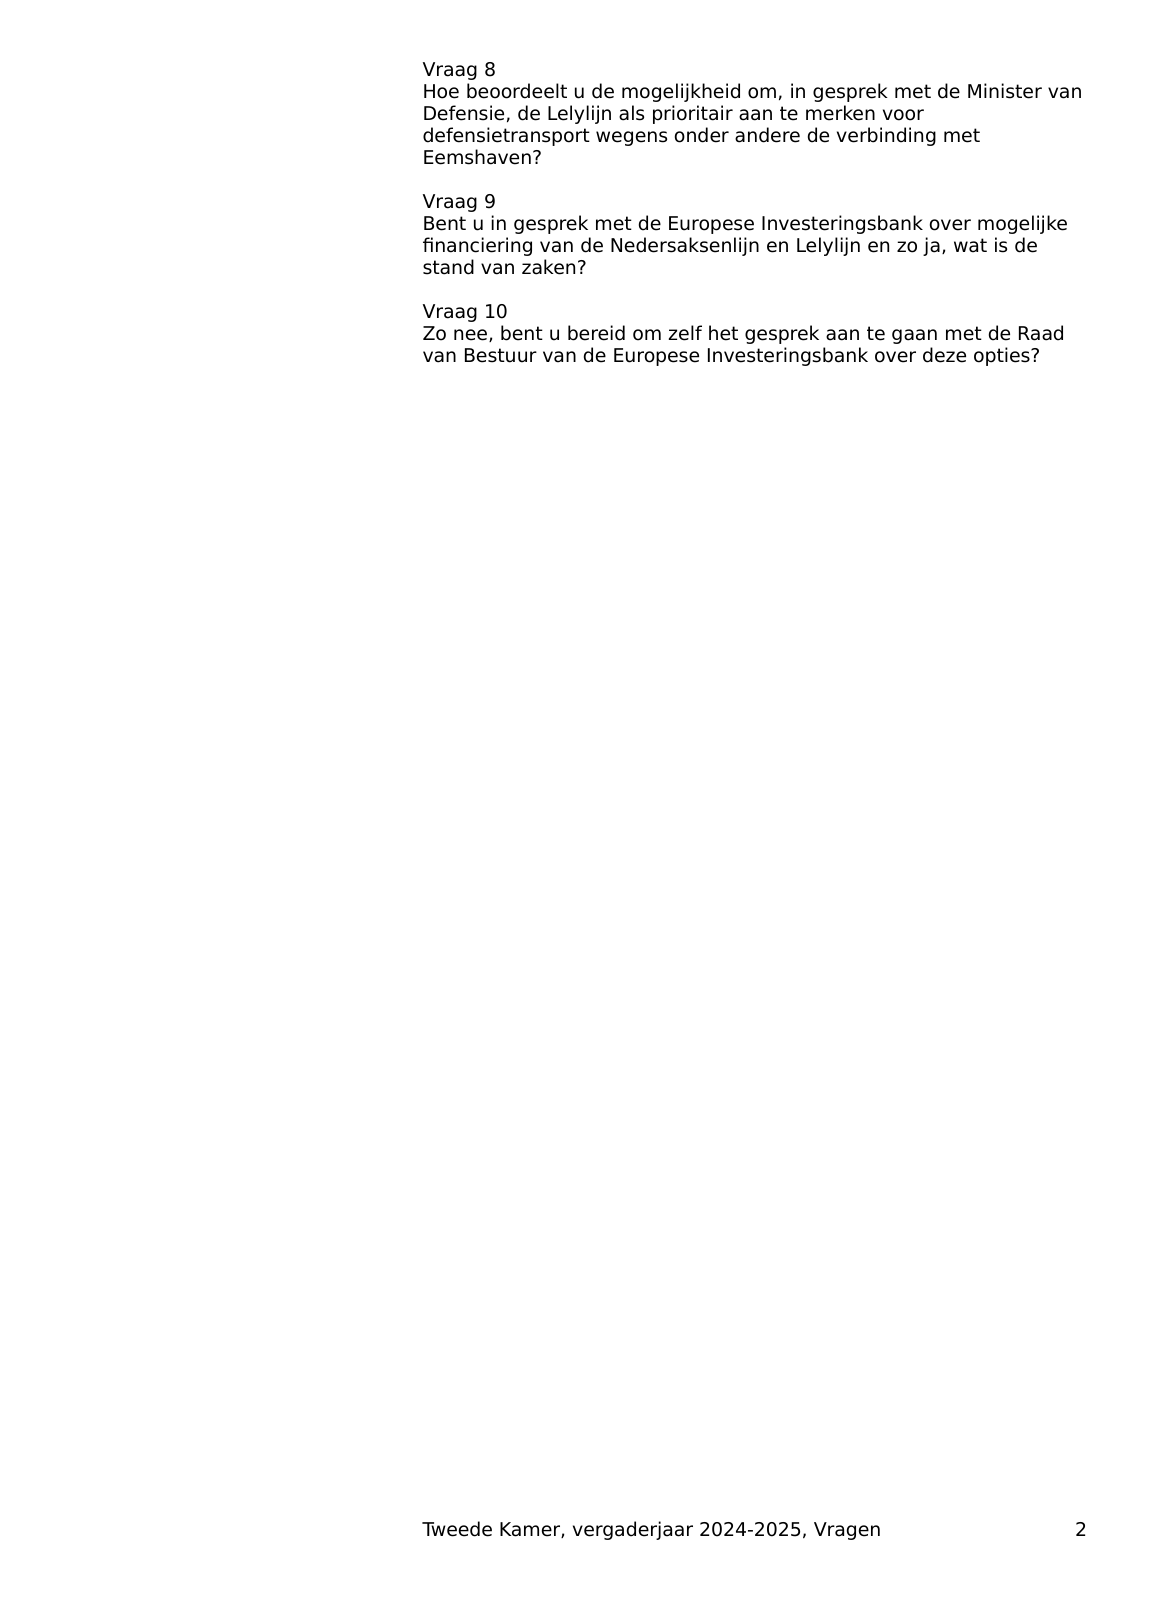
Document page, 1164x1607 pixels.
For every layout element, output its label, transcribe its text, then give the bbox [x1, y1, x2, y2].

text Vraag 9 [422, 191, 1087, 213]
text Zo nee, bent u bereid om zelf het gesprek aan te gaan met de Raad van Bestuur van de Europese Investeringsbank over deze opties? [422, 323, 1087, 367]
text Vraag 10 [422, 301, 1087, 323]
text Hoe beoordeelt u de mogelijkheid om, in gesprek met de Minister van Defensie, de Lelylijn als prioritair aan te merken voor defensietransport wegens onder andere de verbinding met Eemshaven? [422, 81, 1087, 169]
text Bent u in gesprek met de Europese Investeringsbank over mogelijke financiering van de Nedersaksenlijn en Lelylijn en zo ja, wat is de stand van zaken? [422, 213, 1087, 279]
text Vraag 8 [422, 59, 1087, 81]
